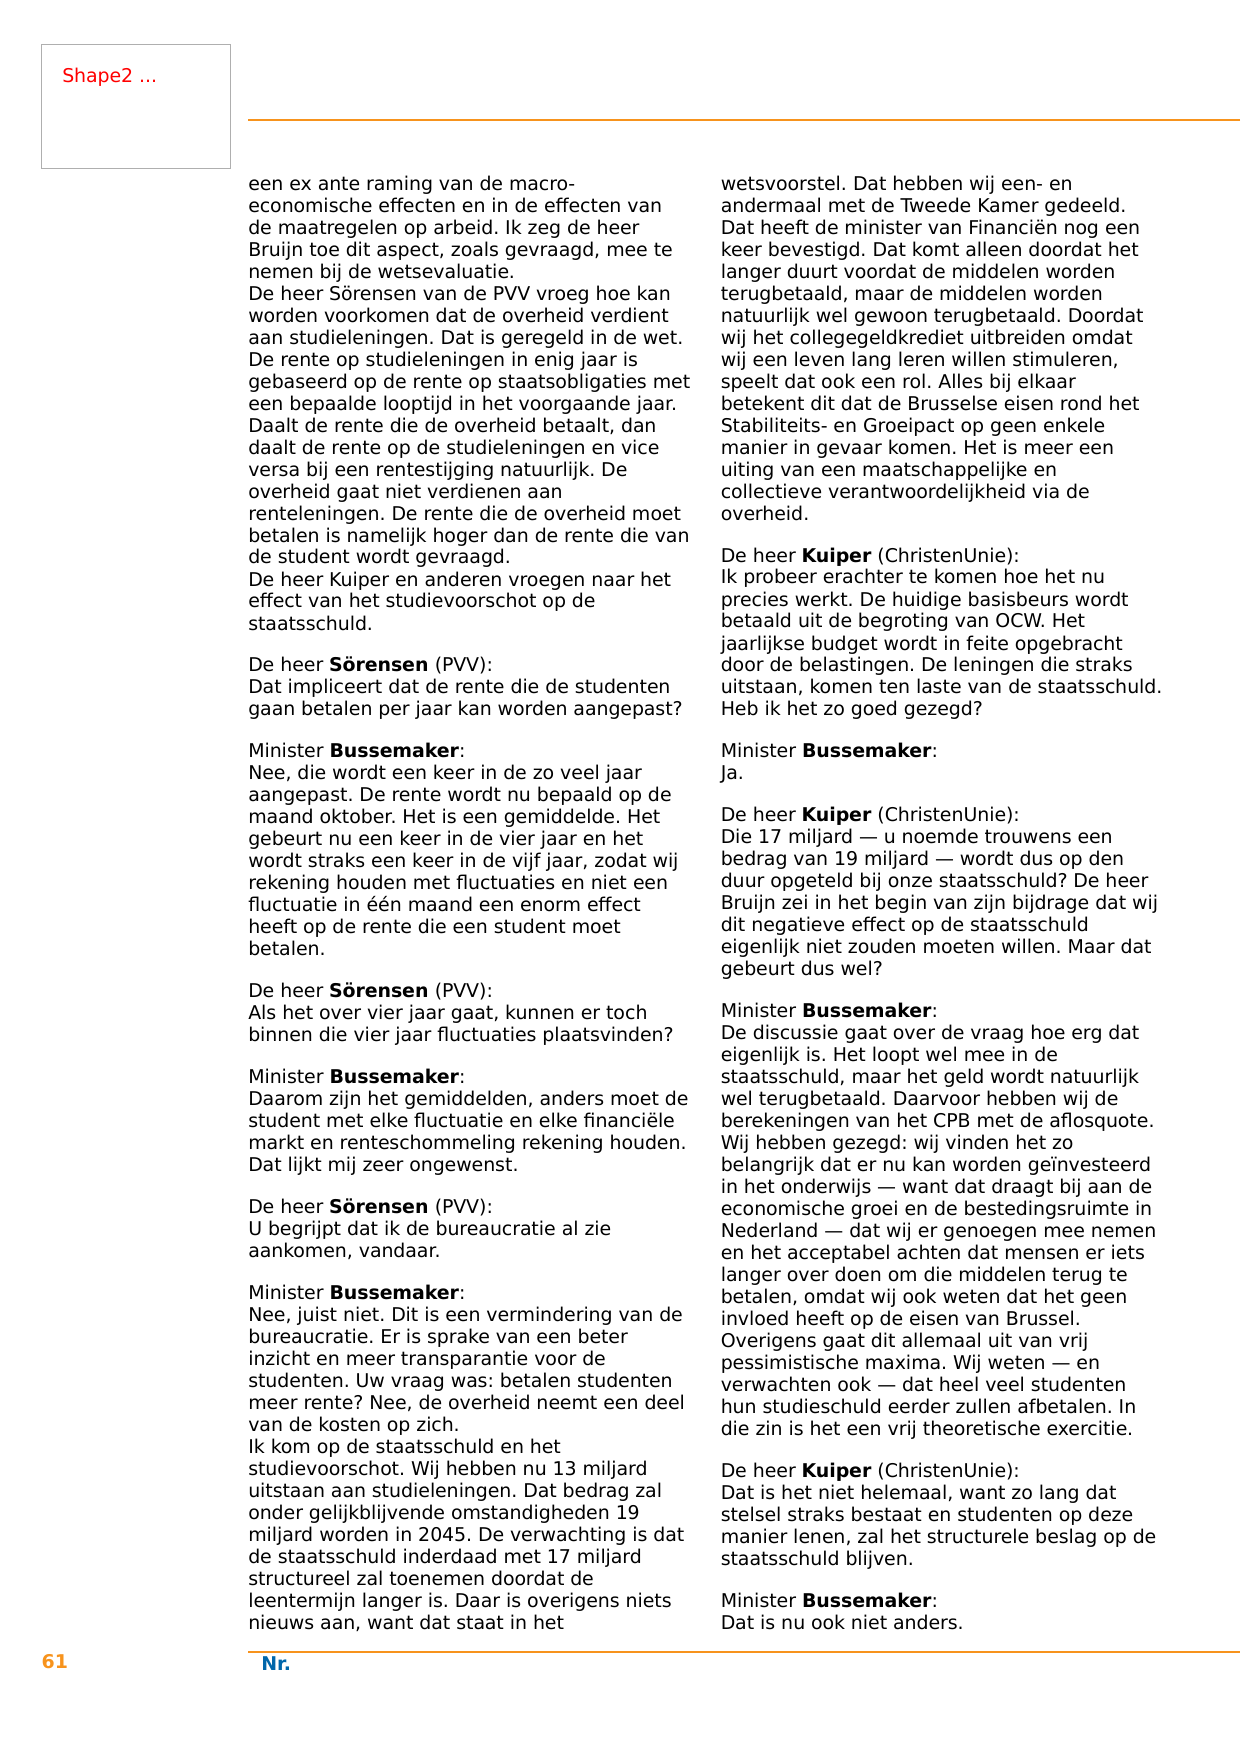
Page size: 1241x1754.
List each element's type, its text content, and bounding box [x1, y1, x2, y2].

text Als het over vier jaar gaat, kunnen er toch binnen die vier jaar fluctuaties plaatsvinden? [248, 1002, 691, 1046]
text De heer Sörensen (PVV): [248, 1196, 691, 1218]
text Minister Bussemaker: [721, 1000, 1163, 1022]
text De heer Kuiper (ChristenUnie): [721, 1460, 1163, 1482]
text De heer Kuiper (ChristenUnie): [721, 544, 1163, 566]
text Nee, die wordt een keer in de zo veel jaar aangepast. De rente wordt nu bepaald op de maand oktober. Het is een gemiddelde. Het gebeurt nu een keer in de vier jaar en het wordt straks een keer in de vijf jaar, zodat wij rekening houden met fluctuaties en niet een fluctuatie in één maand een enorm effect heeft op de rente die een student moet betalen. [248, 762, 691, 960]
text Dat impliceert dat de rente die de studenten gaan betalen per jaar kan worden aangepast? [248, 676, 691, 720]
text U begrijpt dat ik de bureaucratie al zie aankomen, vandaar. [248, 1218, 691, 1262]
text De heer Sörensen (PVV): [248, 980, 691, 1002]
text Dat is het niet helemaal, want zo lang dat stelsel straks bestaat en studenten op deze manier lenen, zal het structurele beslag op de staatsschuld blijven. [721, 1482, 1163, 1569]
text Minister Bussemaker: [721, 740, 1163, 762]
text een ex ante raming van de macro-economische effecten en in de effecten van de maatregelen op arbeid. Ik zeg de heer Bruijn toe dit aspect, zoals gevraagd, mee te nemen bij de wetsevaluatie. [248, 173, 691, 283]
text Die 17 miljard — u noemde trouwens een bedrag van 19 miljard — wordt dus op den duur opgeteld bij onze staatsschuld? De heer Bruijn zei in het begin van zijn bijdrage dat wij dit negatieve effect op de staatsschuld eigenlijk niet zouden moeten willen. Maar dat gebeurt dus wel? [721, 826, 1163, 980]
text Minister Bussemaker: [721, 1589, 1163, 1612]
text De heer Sörensen (PVV): [248, 654, 691, 676]
text De heer Kuiper (ChristenUnie): [721, 804, 1163, 826]
text Minister Bussemaker: [248, 1066, 691, 1088]
text Nee, juist niet. Dit is een vermindering van de bureaucratie. Er is sprake van een beter inzicht en meer transparantie voor de studenten. Uw vraag was: betalen studenten meer rente? Nee, de overheid neemt een deel van de kosten op zich. [248, 1304, 691, 1436]
text Ik kom op de staatsschuld en het studievoorschot. Wij hebben nu 13 miljard uitstaan aan studieleningen. Dat bedrag zal onder gelijkblijvende omstandigheden 19 miljard worden in 2045. De verwachting is dat de staatsschuld inderdaad met 17 miljard structureel zal toenemen doordat de leentermijn langer is. Daar is overigens niets nieuws aan, want dat staat in het [248, 1436, 691, 1633]
text De heer Kuiper en anderen vroegen naar het effect van het studievoorschot op de staatsschuld. [248, 568, 691, 634]
text Minister Bussemaker: [248, 740, 691, 762]
text Minister Bussemaker: [248, 1282, 691, 1304]
text wetsvoorstel. Dat hebben wij een- en andermaal met de Tweede Kamer gedeeld. Dat heeft de minister van Financiën nog een keer bevestigd. Dat komt alleen doordat het langer duurt voordat de middelen worden terugbetaald, maar de middelen worden natuurlijk wel gewoon terugbetaald. Doordat wij het collegegeldkrediet uitbreiden omdat wij een leven lang leren willen stimuleren, speelt dat ook een rol. Alles bij elkaar betekent dit dat de Brusselse eisen rond het Stabiliteits- en Groeipact op geen enkele manier in gevaar komen. Het is meer een uiting van een maatschappelijke en collectieve verantwoordelijkheid via de overheid. [721, 173, 1163, 524]
text De heer Sörensen van de PVV vroeg hoe kan worden voorkomen dat de overheid verdient aan studieleningen. Dat is geregeld in de wet. De rente op studieleningen in enig jaar is gebaseerd op de rente op staatsobligaties met een bepaalde looptijd in het voorgaande jaar. Daalt de rente die de overheid betaalt, dan daalt de rente op de studieleningen en vice versa bij een rentestijging natuurlijk. De overheid gaat niet verdienen aan renteleningen. De rente die de overheid moet betalen is namelijk hoger dan de rente die van de student wordt gevraagd. [248, 283, 691, 568]
text Ik probeer erachter te komen hoe het nu precies werkt. De huidige basisbeurs wordt betaald uit de begroting van OCW. Het jaarlijkse budget wordt in feite opgebracht door de belastingen. De leningen die straks uitstaan, komen ten laste van de staatsschuld. Heb ik het zo goed gezegd? [721, 566, 1163, 720]
text Dat is nu ook niet anders. [721, 1612, 1163, 1633]
text Daarom zijn het gemiddelden, anders moet de student met elke fluctuatie en elke financiële markt en renteschommeling rekening houden. Dat lijkt mij zeer ongewenst. [248, 1088, 691, 1176]
text De discussie gaat over de vraag hoe erg dat eigenlijk is. Het loopt wel mee in de staatsschuld, maar het geld wordt natuurlijk wel terugbetaald. Daarvoor hebben wij de berekeningen van het CPB met de aflosquote. Wij hebben gezegd: wij vinden het zo belangrijk dat er nu kan worden geïnvesteerd in het onderwijs — want dat draagt bij aan de economische groei en de bestedingsruimte in Nederland — dat wij er genoegen mee nemen en het acceptabel achten dat mensen er iets langer over doen om die middelen terug te betalen, omdat wij ook weten dat het geen invloed heeft op de eisen van Brussel. Overigens gaat dit allemaal uit van vrij pessimistische maxima. Wij weten — en verwachten ook — dat heel veel studenten hun studieschuld eerder zullen afbetalen. In die zin is het een vrij theoretische exercitie. [721, 1022, 1163, 1440]
text Ja. [721, 762, 1163, 784]
